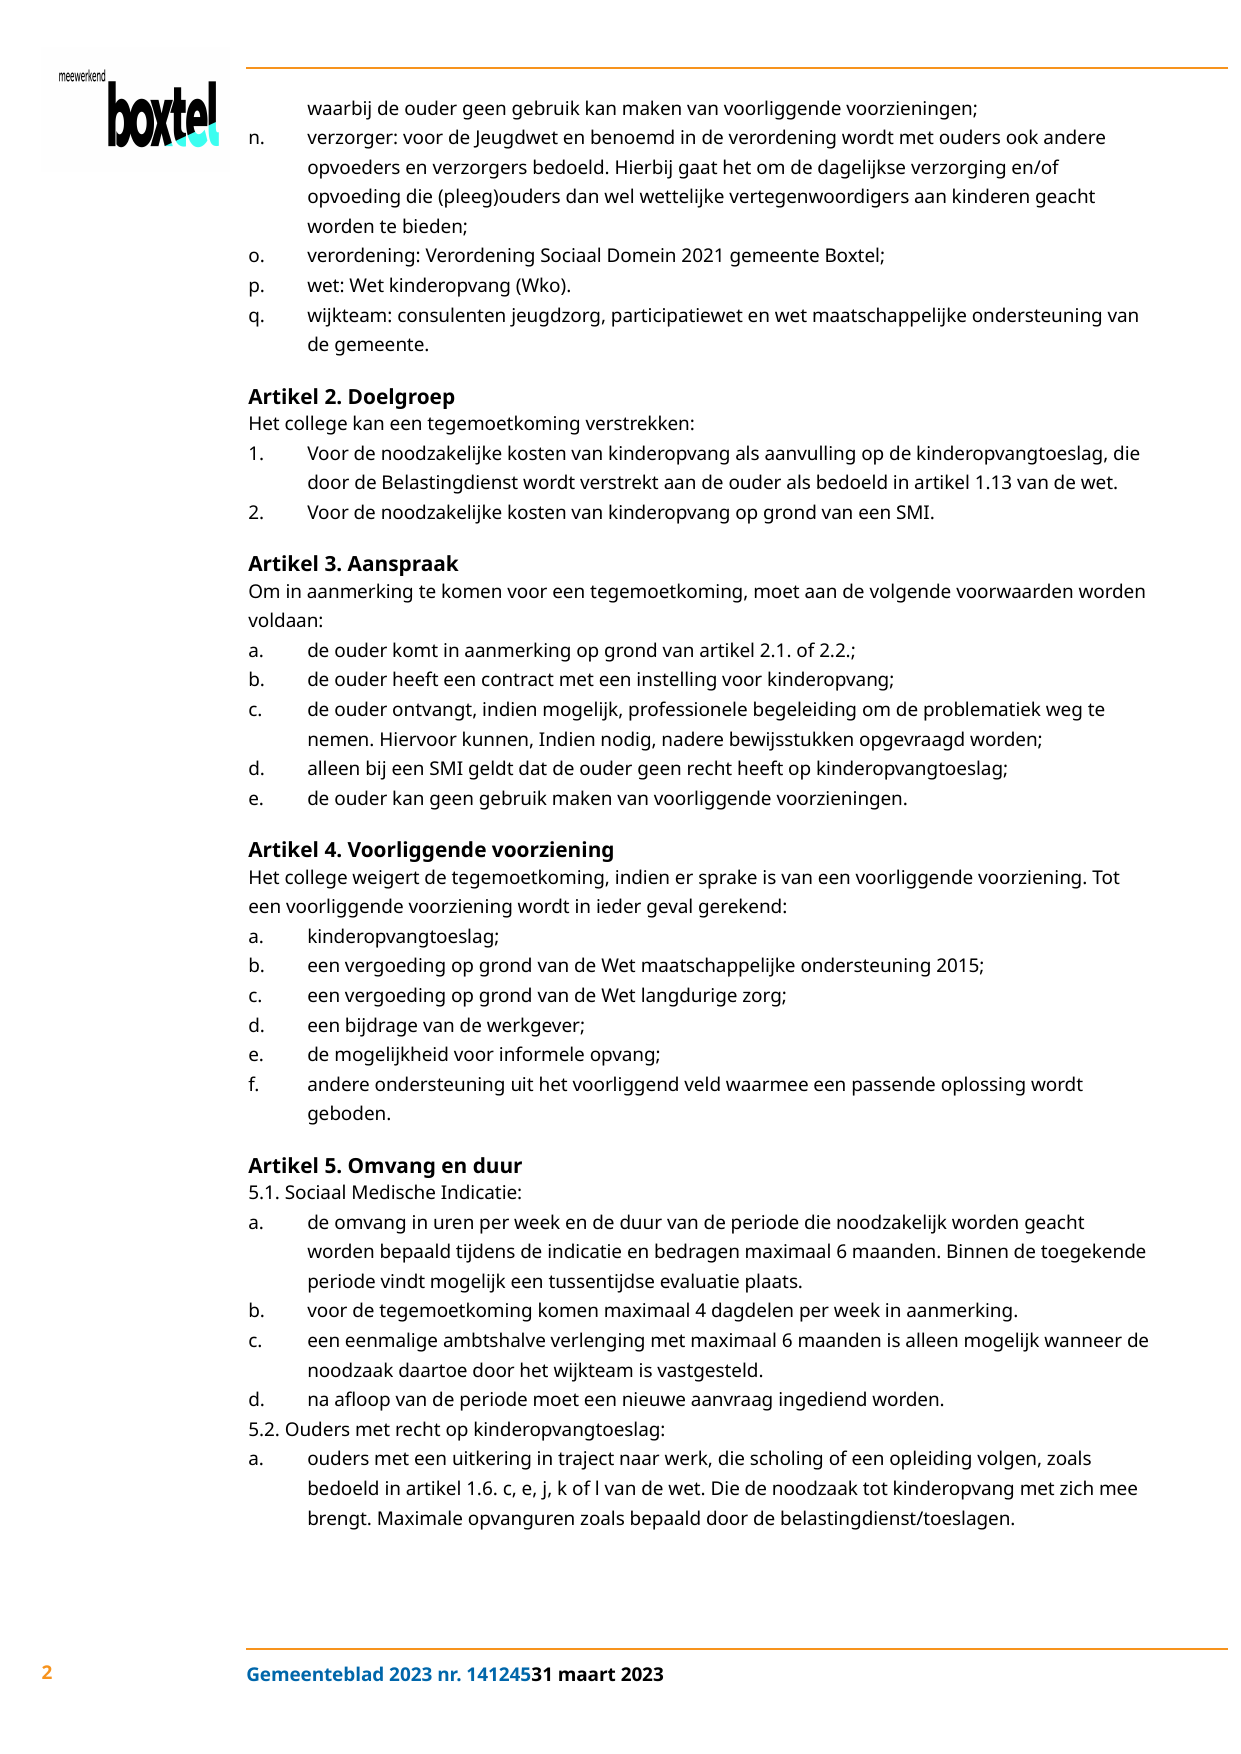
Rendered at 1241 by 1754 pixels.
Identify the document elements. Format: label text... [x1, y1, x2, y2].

text Artikel 3. Aanspraak [248, 549, 1152, 578]
text Het college weigert de tegemoetkoming, indien er sprake is van een voorliggende voorziening. Tot een voorliggende voorziening wordt in ieder geval gerekend: [248, 864, 1152, 919]
text Om in aanmerking te komen voor een tegemoetkoming, moet aan de volgende voorwaarden worden voldaan: [248, 578, 1152, 633]
list verordening: Verordening Sociaal Domein 2021 gemeente Boxtel; [248, 243, 1152, 268]
list andere ondersteuning uit het voorliggend veld waarmee een passende oplossing wordt geboden. [248, 1071, 1152, 1126]
text Het college kan een tegemoetkoming verstrekken: [248, 410, 1152, 436]
list na afloop van de periode moet een nieuwe aanvraag ingediend worden. [248, 1386, 1152, 1412]
list de ouder kan geen gebruik maken van voorliggende voorzieningen. [248, 785, 1152, 811]
text 5.1. Sociaal Medische Indicatie: [248, 1179, 1152, 1205]
text Artikel 5. Omvang en duur [248, 1151, 1152, 1179]
list waarbij de ouder geen gebruik kan maken van voorliggende voorzieningen; [248, 95, 1152, 121]
picture [41, 47, 231, 172]
list verzorger: voor de Jeugdwet en benoemd in de verordening wordt met ouders ook andere opvoeders en verzorgers bedoeld. Hierbij gaat het om de dagelijkse verzorging en/of opvoeding die (pleeg)ouders dan wel wettelijke vertegenwoordigers aan kinderen geacht worden te bieden; [248, 124, 1152, 239]
list Voor de noodzakelijke kosten van kinderopvang als aanvulling op de kinderopvangtoeslag, die door de Belastingdienst wordt verstrekt aan de ouder als bedoeld in artikel 1.13 van de wet. [248, 440, 1152, 495]
list een vergoeding op grond van de Wet langdurige zorg; [248, 982, 1152, 1008]
list wijkteam: consulenten jeugdzorg, participatiewet en wet maatschappelijke ondersteuning van de gemeente. [248, 302, 1152, 357]
list de ouder komt in aanmerking op grond van artikel 2.1. of 2.2.; [248, 637, 1152, 663]
list een bijdrage van de werkgever; [248, 1012, 1152, 1037]
text 5.2. Ouders met recht op kinderopvangtoeslag: [248, 1416, 1152, 1442]
text Artikel 4. Voorliggende voorziening [248, 835, 1152, 864]
list de mogelijkheid voor informele opvang; [248, 1041, 1152, 1067]
list de ouder ontvangt, indien mogelijk, professionele begeleiding om de problematiek weg te nemen. Hiervoor kunnen, Indien nodig, nadere bewijsstukken opgevraagd worden; [248, 696, 1152, 752]
list de omvang in uren per week en de duur van de periode die noodzakelijk worden geacht worden bepaald tijdens de indicatie en bedragen maximaal 6 maanden. Binnen de toegekende periode vindt mogelijk een tussentijdse evaluatie plaats. [248, 1209, 1152, 1294]
list ouders met een uitkering in traject naar werk, die scholing of een opleiding volgen, zoals bedoeld in artikel 1.6. c, e, j, k of l van de wet. Die de noodzaak tot kinderopvang met zich mee brengt. Maximale opvanguren zoals bepaald door de belastingdienst/toeslagen. [248, 1446, 1152, 1531]
list de ouder heeft een contract met een instelling voor kinderopvang; [248, 667, 1152, 692]
text Artikel 2. Doelgroep [248, 382, 1152, 410]
list alleen bij een SMI geldt dat de ouder geen recht heeft op kinderopvangtoeslag; [248, 755, 1152, 781]
list wet: Wet kinderopvang (Wko). [248, 272, 1152, 298]
list een eenmalige ambtshalve verlenging met maximaal 6 maanden is alleen mogelijk wanneer de noodzaak daartoe door het wijkteam is vastgesteld. [248, 1327, 1152, 1383]
list een vergoeding op grond van de Wet maatschappelijke ondersteuning 2015; [248, 953, 1152, 978]
list voor de tegemoetkoming komen maximaal 4 dagdelen per week in aanmerking. [248, 1298, 1152, 1323]
list kinderopvangtoeslag; [248, 923, 1152, 949]
list Voor de noodzakelijke kosten van kinderopvang op grond van een SMI. [248, 499, 1152, 525]
